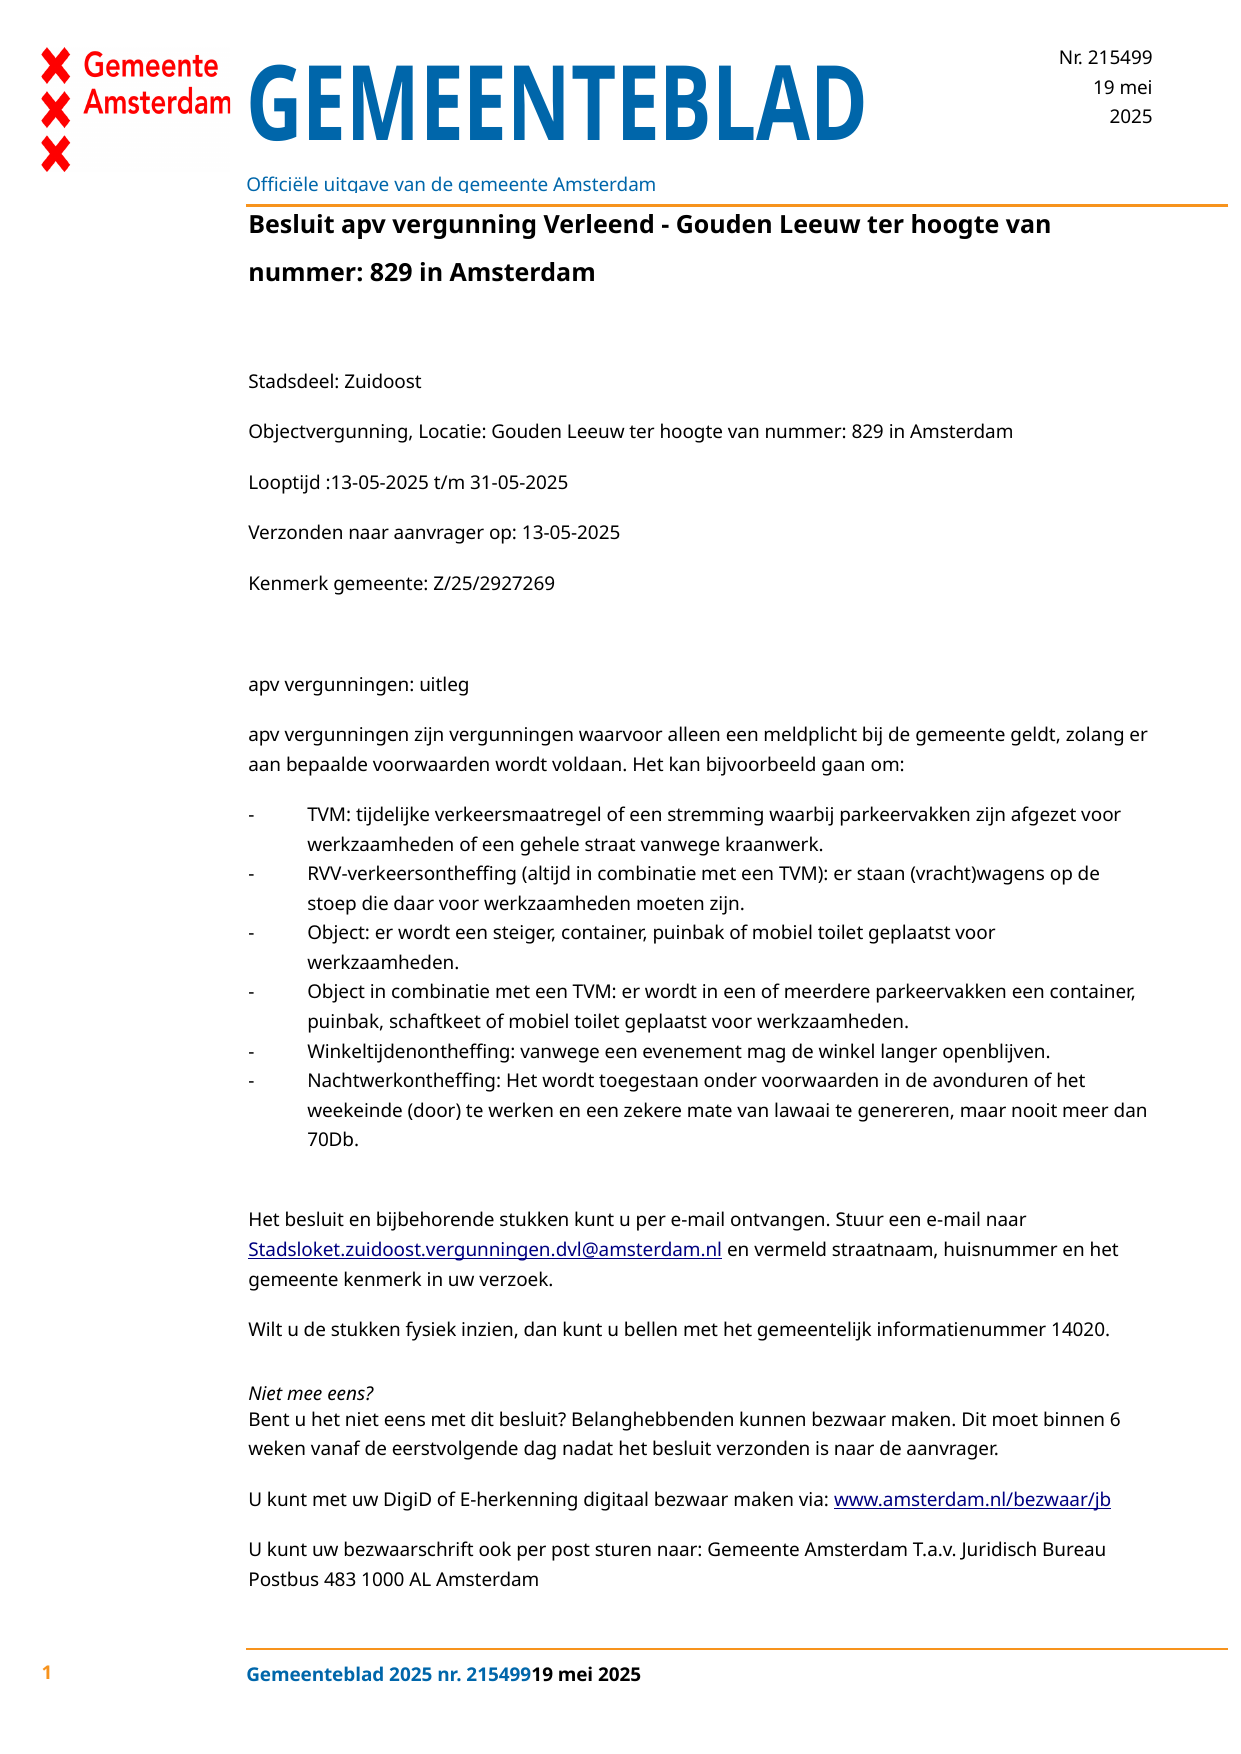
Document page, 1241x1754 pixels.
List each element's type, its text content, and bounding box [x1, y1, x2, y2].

text apv vergunningen zijn vergunningen waarvoor alleen een meldplicht bij de gemeente geldt, zolang er aan bepaalde voorwaarden wordt voldaan. Het kan bijvoorbeeld gaan om: [248, 721, 1152, 777]
list Nachtwerkontheffing: Het wordt toegestaan onder voorwaarden in de avonduren of het weekeinde (door) te werken en een zekere mate van lawaai te genereren, maar nooit meer dan 70Db. [248, 1067, 1152, 1152]
list RVV-verkeersontheffing (altijd in combinatie met een TVM): er staan (vracht)wagens op de stoep die daar voor werkzaamheden moeten zijn. [248, 860, 1152, 916]
text apv vergunningen: uitleg [248, 671, 1152, 697]
picture [41, 47, 231, 172]
text Stadsdeel: Zuidoost [248, 368, 1152, 394]
text U kunt met uw DigiD of E-herkenning digitaal bezwaar maken via: www.amsterdam.nl/bezwaar/jb [248, 1486, 1152, 1512]
text Wilt u de stukken fysiek inzien, dan kunt u bellen met het gemeentelijk informatienummer 14020. [248, 1316, 1152, 1342]
list Object in combinatie met een TVM: er wordt in een of meerdere parkeervakken een container, puinbak, schaftkeet of mobiel toilet geplaatst voor werkzaamheden. [248, 979, 1152, 1034]
text Objectvergunning, Locatie: Gouden Leeuw ter hoogte van nummer: 829 in Amsterdam [248, 419, 1152, 444]
text Niet mee eens? [248, 1380, 1152, 1406]
list Winkeltijdenontheffing: vanwege een evenement mag de winkel langer openblijven. [248, 1038, 1152, 1064]
text U kunt uw bezwaarschrift ook per post sturen naar: Gemeente Amsterdam T.a.v. Juridisch Bureau Postbus 483 1000 AL Amsterdam [248, 1536, 1152, 1592]
text Het besluit en bijbehorende stukken kunt u per e-mail ontvangen. Stuur een e-mail naar Stadsloket.zuidoost.vergunningen.dvl@amsterdam.nl en vermeld straatnaam, huisnummer en het gemeente kenmerk in uw verzoek. [248, 1207, 1152, 1292]
list Object: er wordt een steiger, container, puinbak of mobiel toilet geplaatst voor werkzaamheden. [248, 919, 1152, 975]
text Verzonden naar aanvrager op: 13-05-2025 [248, 519, 1152, 545]
list TVM: tijdelijke verkeersmaatregel of een stremming waarbij parkeervakken zijn afgezet voor werkzaamheden of een gehele straat vanwege kraanwerk. [248, 801, 1152, 857]
text Kenmerk gemeente: Z/25/2927269 [248, 570, 1152, 596]
text Bent u het niet eens met dit besluit? Belanghebbenden kunnen bezwaar maken. Dit moet binnen 6 weken vanaf de eerstvolgende dag nadat het besluit verzonden is naar de aanvrager. [248, 1406, 1152, 1461]
text Looptijd :13-05-2025 t/m 31-05-2025 [248, 469, 1152, 495]
text Besluit apv vergunning Verleend - Gouden Leeuw ter hoogte van nummer: 829 in Amsterdam [248, 207, 1152, 288]
